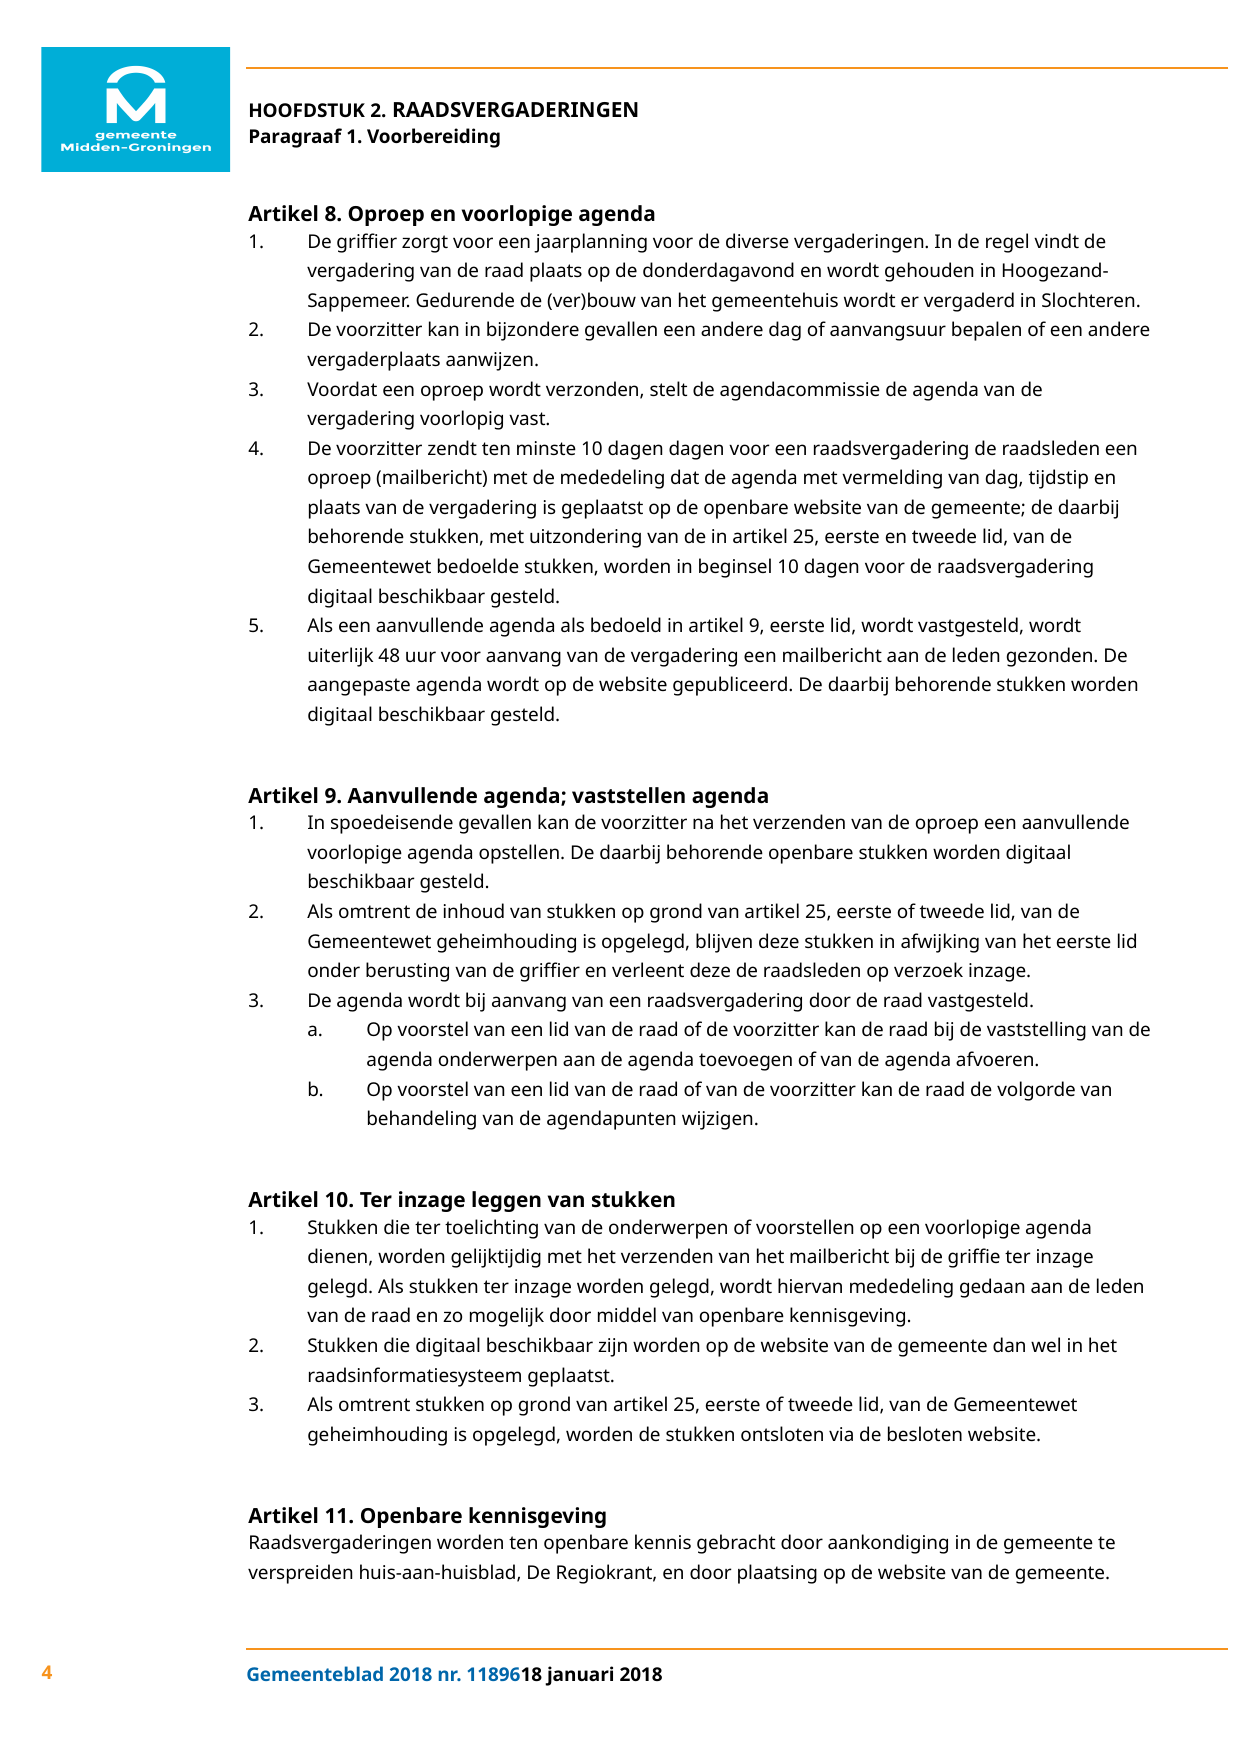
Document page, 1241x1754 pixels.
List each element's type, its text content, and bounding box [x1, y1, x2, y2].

list De agenda wordt bij aanvang van een raadsvergadering door de raad vastgesteld. [248, 987, 1152, 1013]
text Artikel 8. Oproep en voorlopige agenda [248, 199, 1152, 228]
text Paragraaf 1. Voorbereiding [248, 123, 1152, 149]
list De voorzitter zendt ten minste 10 dagen dagen voor een raadsvergadering de raadsleden een oproep (mailbericht) met de mededeling dat de agenda met vermelding van dag, tijdstip en plaats van de vergadering is geplaatst op de openbare website van de gemeente; de daarbij behorende stukken, met uitzondering van de in artikel 25, eerste en tweede lid, van de Gemeentewet bedoelde stukken, worden in beginsel 10 dagen voor de raadsvergadering digitaal beschikbaar gesteld. [248, 435, 1152, 608]
list Als een aanvullende agenda als bedoeld in artikel 9, eerste lid, wordt vastgesteld, wordt uiterlijk 48 uur voor aanvang van de vergadering een mailbericht aan de leden gezonden. De aangepaste agenda wordt op de website gepubliceerd. De daarbij behorende stukken worden digitaal beschikbaar gesteld. [248, 612, 1152, 727]
picture [184, 146, 190, 153]
list Stukken die ter toelichting van de onderwerpen of voorstellen op een voorlopige agenda dienen, worden gelijktijdig met het verzenden van het mailbericht bij de griffie ter inzage gelegd. Als stukken ter inzage worden gelegd, wordt hiervan mededeling gedaan aan de leden van de raad en zo mogelijk door middel van openbare kennisgeving. [248, 1214, 1152, 1328]
picture [107, 89, 165, 122]
text Artikel 10. Ter inzage leggen van stukken [248, 1185, 1152, 1214]
list Als omtrent de inhoud van stukken op grond van artikel 25, eerste of tweede lid, van de Gemeentewet geheimhouding is opgelegd, blijven deze stukken in afwijking van het eerste lid onder berusting van de griffier en verleent deze de raadsleden op verzoek inzage. [248, 898, 1152, 983]
list Stukken die digitaal beschikbaar zijn worden op de website van de gemeente dan wel in het raadsinformatiesysteem geplaatst. [248, 1332, 1152, 1387]
list Als omtrent stukken op grond van artikel 25, eerste of tweede lid, van de Gemeentewet geheimhouding is opgelegd, worden de stukken ontsloten via de besloten website. [248, 1391, 1152, 1447]
list De voorzitter kan in bijzondere gevallen een andere dag of aanvangsuur bepalen of een andere vergaderplaats aanwijzen. [248, 317, 1152, 372]
list Op voorstel van een lid van de raad of van de voorzitter kan de raad de volgorde van behandeling van de agendapunten wijzigen. [307, 1076, 1152, 1131]
list In spoedeisende gevallen kan de voorzitter na het verzenden van de oproep een aanvullende voorlopige agenda opstellen. De daarbij behorende openbare stukken worden digitaal beschikbaar gesteld. [248, 809, 1152, 894]
text Artikel 11. Openbare kennisgeving [248, 1501, 1152, 1529]
text Raadsvergaderingen worden ten openbare kennis gebracht door aankondiging in de gemeente te verspreiden huis-aan-huisblad, De Regiokrant, en door plaatsing op de website van de gemeente. [248, 1529, 1152, 1585]
text HOOFDSTUK 2. RAADSVERGADERINGEN [248, 95, 1152, 123]
list De griffier zorgt voor een jaarplanning voor de diverse vergaderingen. In de regel vindt de vergadering van de raad plaats op de donderdagavond en wordt gehouden in Hoogezand-Sappemeer. Gedurende de (ver)bouw van het gemeentehuis wordt er vergaderd in Slochteren. [248, 228, 1152, 313]
text Artikel 9. Aanvullende agenda; vaststellen agenda [248, 781, 1152, 809]
list Voordat een oproep wordt verzonden, stelt de agendacommissie de agenda van de vergadering voorlopig vast. [248, 376, 1152, 431]
list Op voorstel van een lid van de raad of de voorzitter kan de raad bij de vaststelling van de agenda onderwerpen aan de agenda toevoegen of van de agenda afvoeren. [307, 1017, 1152, 1072]
picture [108, 66, 164, 82]
